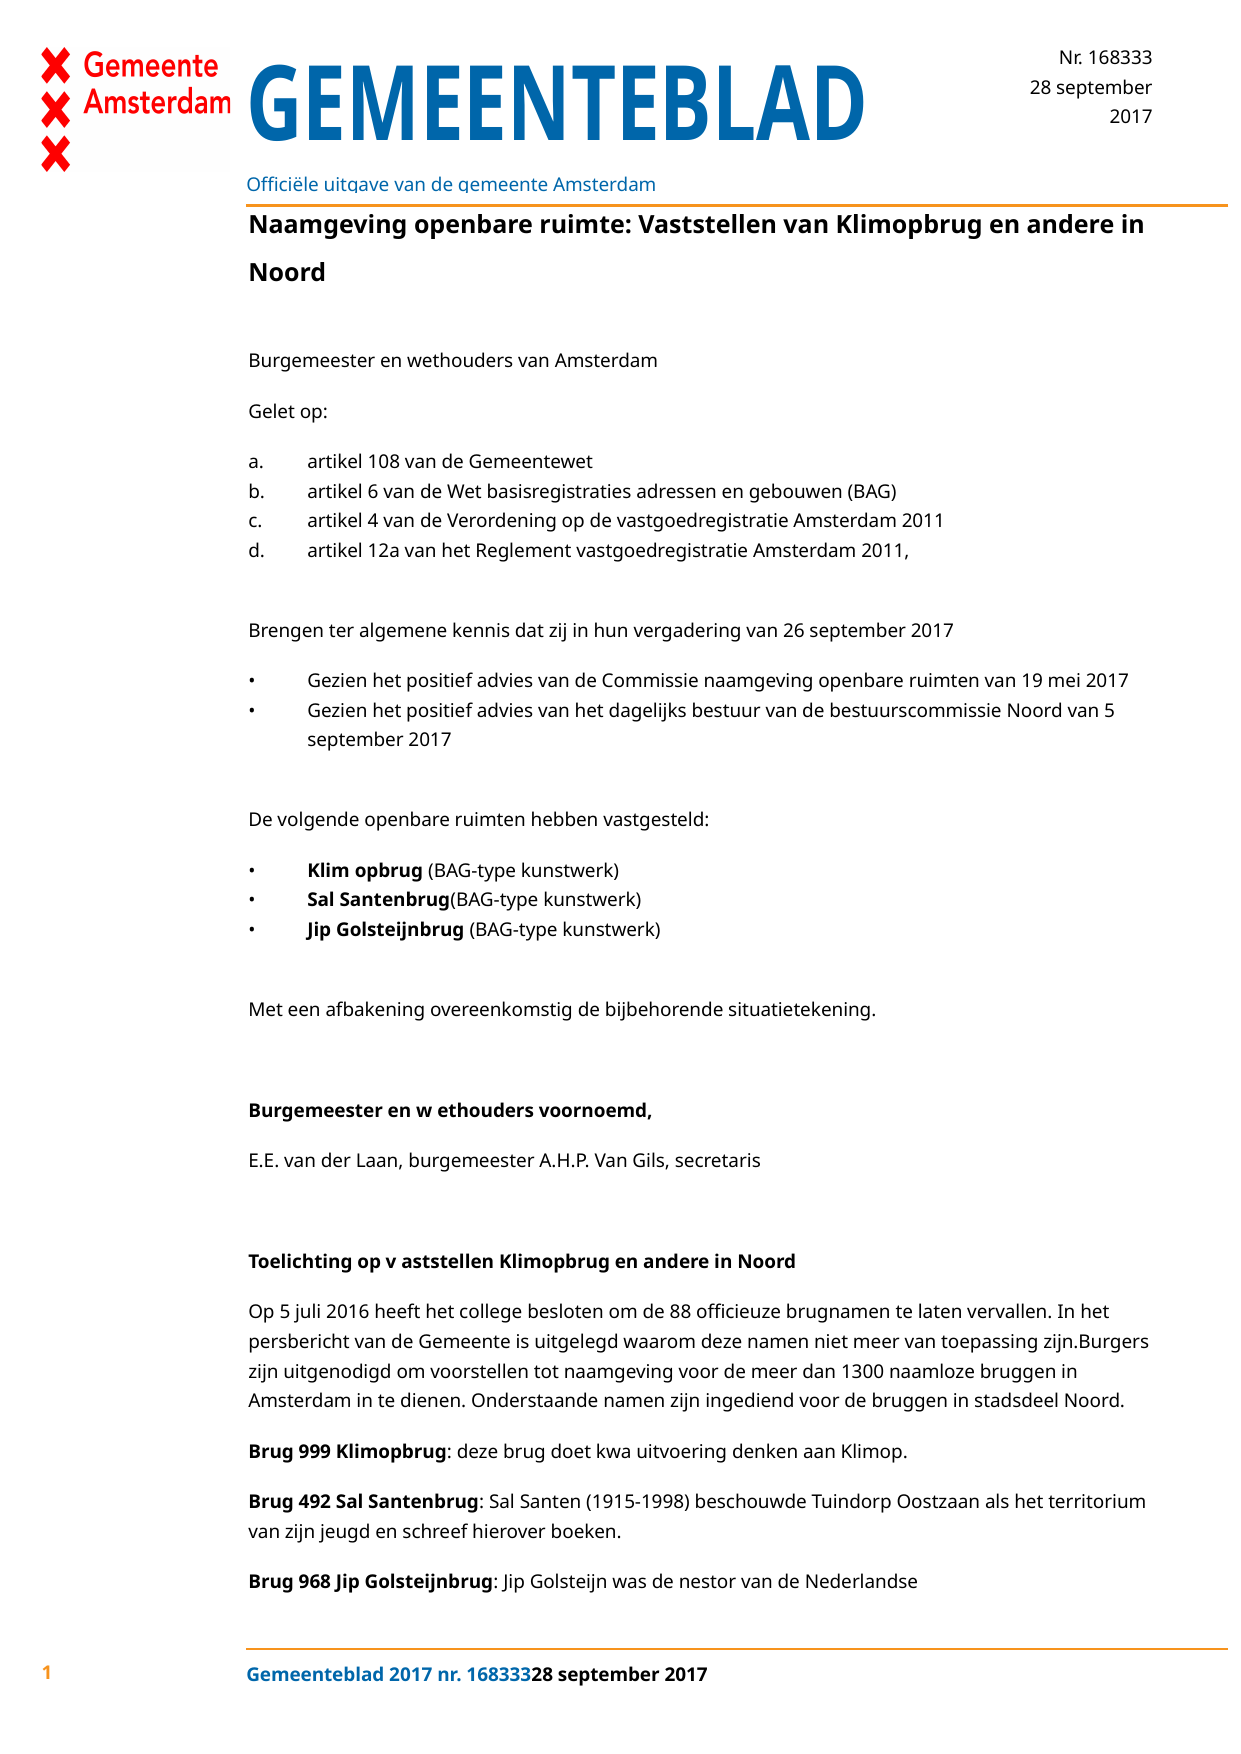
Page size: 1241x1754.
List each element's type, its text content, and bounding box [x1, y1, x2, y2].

list artikel 108 van de Gemeentewet [248, 448, 1152, 474]
text Gelet op: [248, 398, 1152, 424]
list Jip Golsteijnbrug (BAG-type kunstwerk) [248, 916, 1152, 942]
text Brug 492 Sal Santenbrug: Sal Santen (1915-1998) beschouwde Tuindorp Oostzaan als het territorium van zijn jeugd en schreef hierover boeken. [248, 1488, 1152, 1544]
text Naamgeving openbare ruimte: Vaststellen van Klimopbrug en andere in Noord [248, 207, 1152, 288]
text Op 5 juli 2016 heeft het college besloten om de 88 officieuze brugnamen te laten vervallen. In het persbericht van de Gemeente is uitgelegd waarom deze namen niet meer van toepassing zijn.Burgers zijn uitgenodigd om voorstellen tot naamgeving voor de meer dan 1300 naamloze bruggen in Amsterdam in te dienen. Onderstaande namen zijn ingediend voor de bruggen in stadsdeel Noord. [248, 1299, 1152, 1413]
picture [41, 47, 231, 172]
text Toelichting op v aststellen Klimopbrug en andere in Noord [248, 1248, 1152, 1274]
text Brengen ter algemene kennis dat zij in hun vergadering van 26 september 2017 [248, 617, 1152, 643]
text Met een afbakening overeenkomstig de bijbehorende situatietekening. [248, 996, 1152, 1022]
text Brug 968 Jip Golsteijnbrug: Jip Golsteijn was de nestor van de Nederlandse [248, 1568, 1152, 1594]
list artikel 12a van het Reglement vastgoedregistratie Amsterdam 2011, [248, 537, 1152, 563]
text E.E. van der Laan, burgemeester A.H.P. Van Gils, secretaris [248, 1147, 1152, 1173]
text De volgende openbare ruimten hebben vastgesteld: [248, 807, 1152, 832]
list artikel 6 van de Wet basisregistraties adressen en gebouwen (BAG) [248, 478, 1152, 504]
list artikel 4 van de Verordening op de vastgoedregistratie Amsterdam 2011 [248, 507, 1152, 533]
list Gezien het positief advies van de Commissie naamgeving openbare ruimten van 19 mei 2017 [248, 667, 1152, 693]
text Burgemeester en wethouders van Amsterdam [248, 347, 1152, 373]
text Burgemeester en w ethouders voornoemd, [248, 1097, 1152, 1123]
list Sal Santenbrug(BAG-type kunstwerk) [248, 887, 1152, 912]
list Gezien het positief advies van het dagelijks bestuur van de bestuurscommissie Noord van 5 september 2017 [248, 697, 1152, 752]
list Klim opbrug (BAG-type kunstwerk) [248, 857, 1152, 883]
text Brug 999 Klimopbrug: deze brug doet kwa uitvoering denken aan Klimop. [248, 1438, 1152, 1464]
